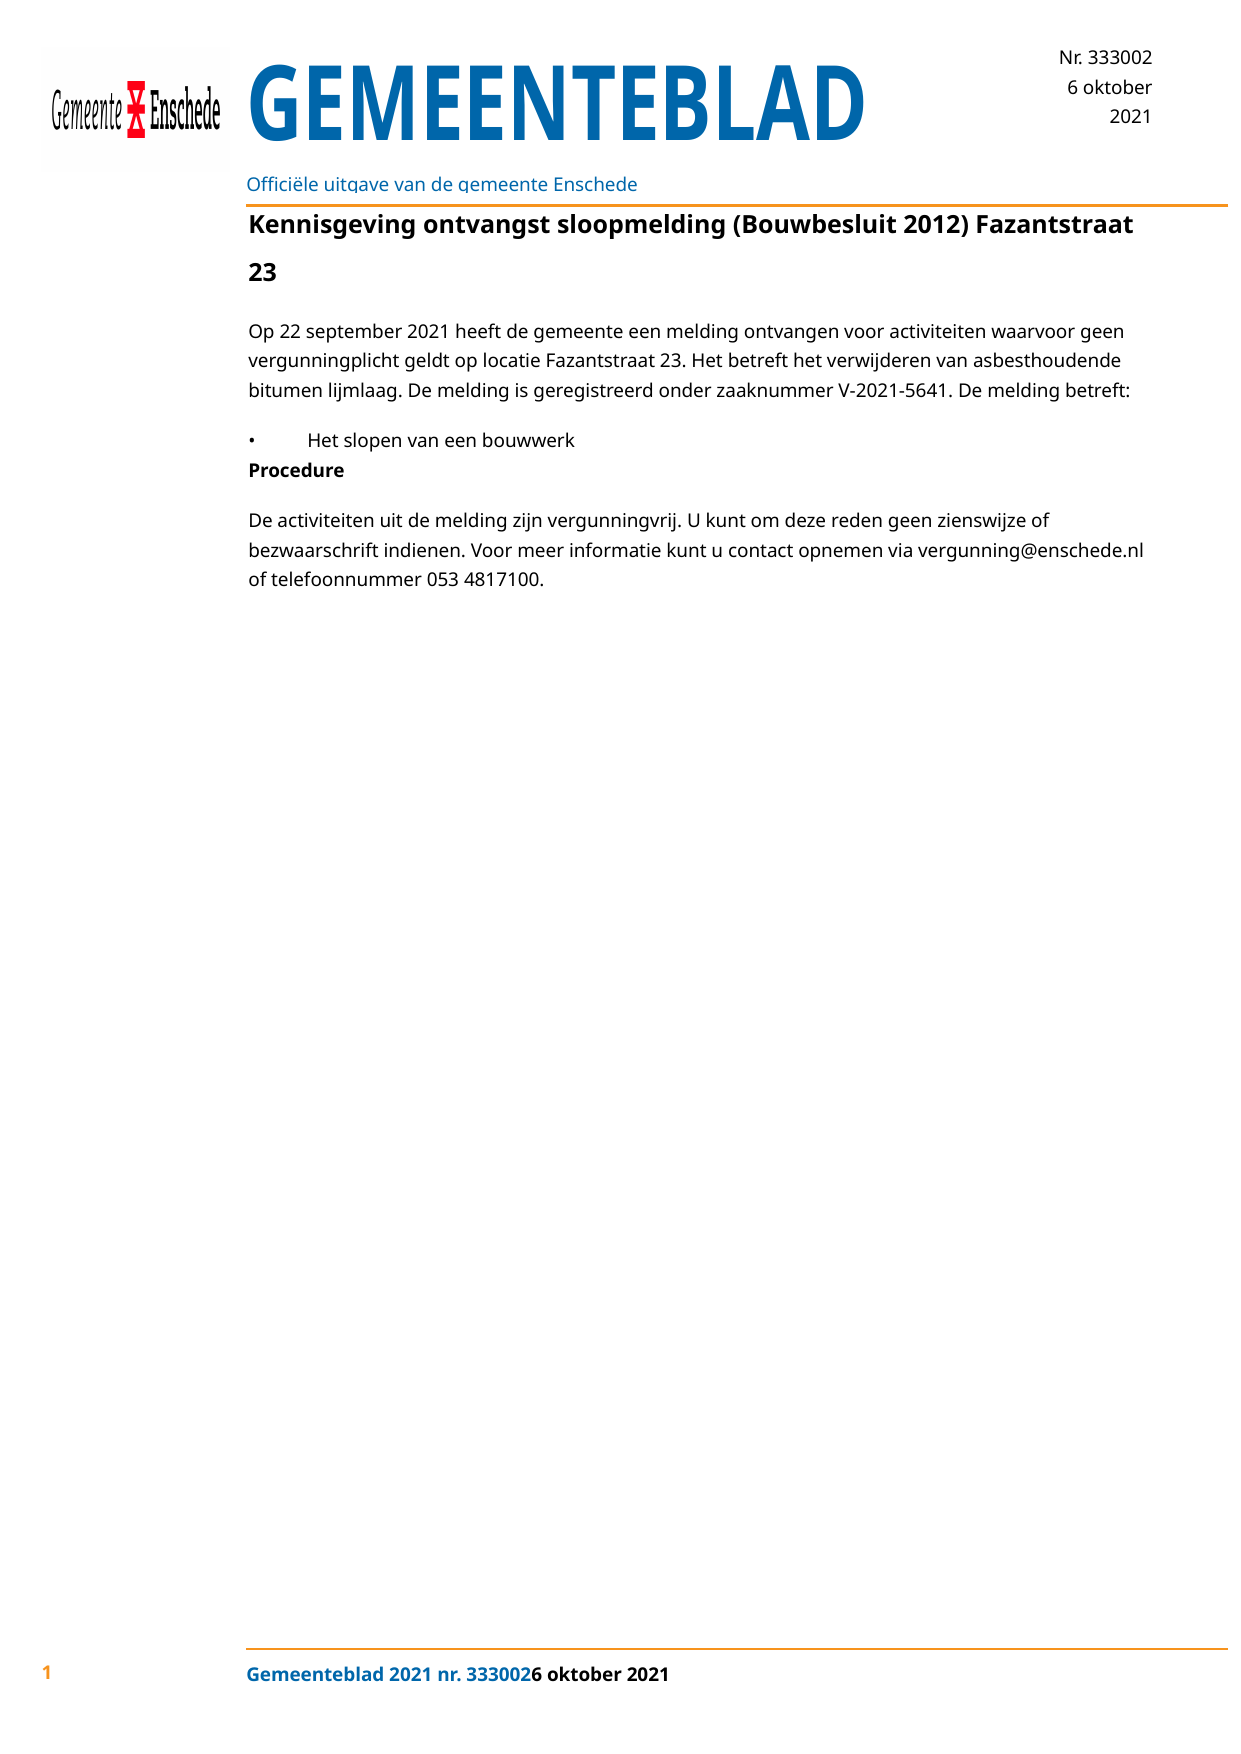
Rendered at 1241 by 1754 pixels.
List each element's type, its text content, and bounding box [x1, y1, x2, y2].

text Procedure [248, 457, 1152, 483]
picture [41, 47, 231, 172]
text Op 22 september 2021 heeft de gemeente een melding ontvangen voor activiteiten waarvoor geen vergunningplicht geldt op locatie Fazantstraat 23. Het betreft het verwijderen van asbesthoudende bitumen lijmlaag. De melding is geregistreerd onder zaaknummer V-2021-5641. De melding betreft: [248, 318, 1152, 403]
text Kennisgeving ontvangst sloopmelding (Bouwbesluit 2012) Fazantstraat 23 [248, 207, 1152, 288]
text De activiteiten uit de melding zijn vergunningvrij. U kunt om deze reden geen zienswijze of bezwaarschrift indienen. Voor meer informatie kunt u contact opnemen via vergunning@enschede.nl of telefoonnummer 053 4817100. [248, 507, 1152, 592]
list Het slopen van een bouwwerk [248, 427, 1152, 453]
